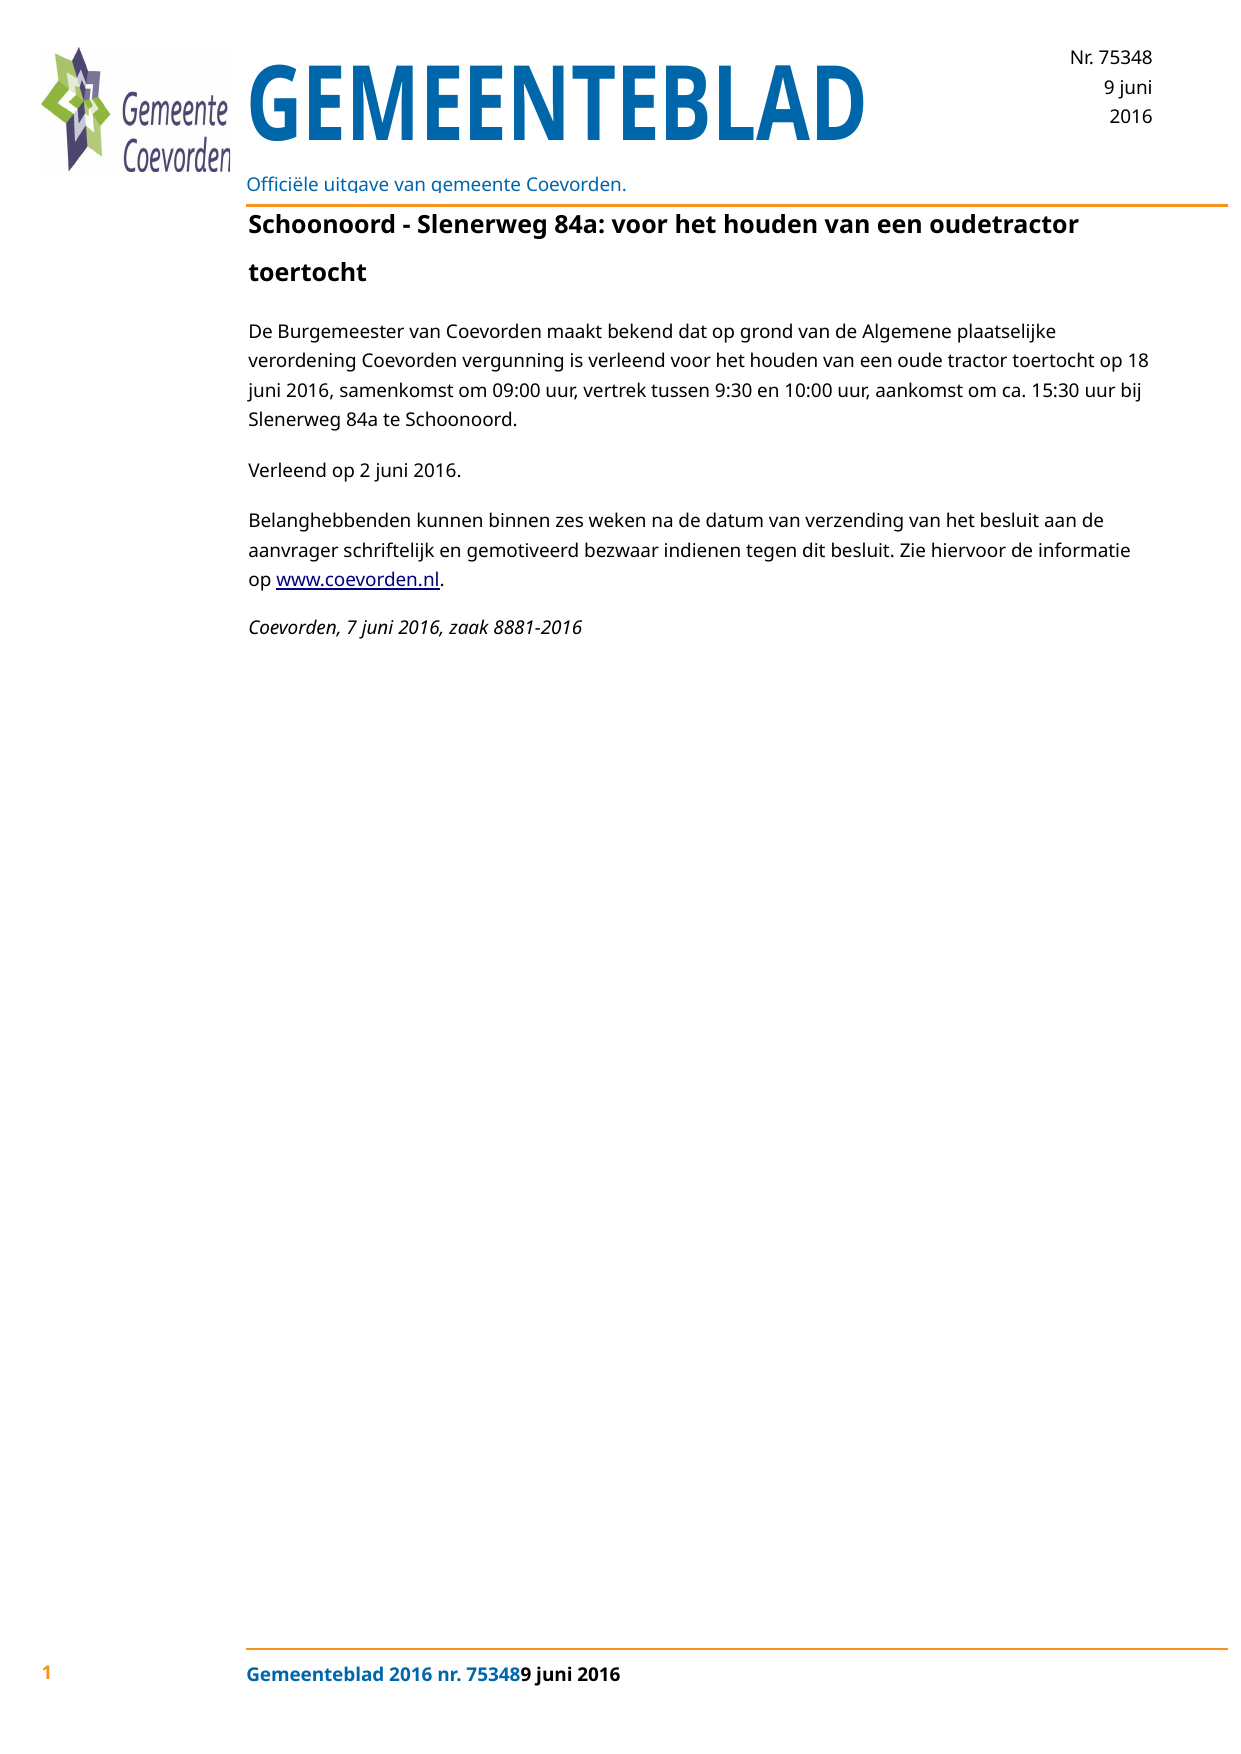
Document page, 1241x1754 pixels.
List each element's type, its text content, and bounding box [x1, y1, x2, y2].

text De Burgemeester van Coevorden maakt bekend dat op grond van de Algemene plaatselijke verordening Coevorden vergunning is verleend voor het houden van een oude tractor toertocht op 18 juni 2016, samenkomst om 09:00 uur, vertrek tussen 9:30 en 10:00 uur, aankomst om ca. 15:30 uur bij Slenerweg 84a te Schoonoord. [248, 318, 1152, 432]
picture [41, 47, 231, 172]
text Coevorden, 7 juni 2016, zaak 8881-2016 [248, 614, 1152, 640]
text Schoonoord - Slenerweg 84a: voor het houden van een oudetractor toertocht [248, 207, 1152, 288]
text Verleend op 2 juni 2016. [248, 457, 1152, 483]
text Belanghebbenden kunnen binnen zes weken na de datum van verzending van het besluit aan de aanvrager schriftelijk en gemotiveerd bezwaar indienen tegen dit besluit. Zie hiervoor de informatie op www.coevorden.nl. [248, 507, 1152, 592]
